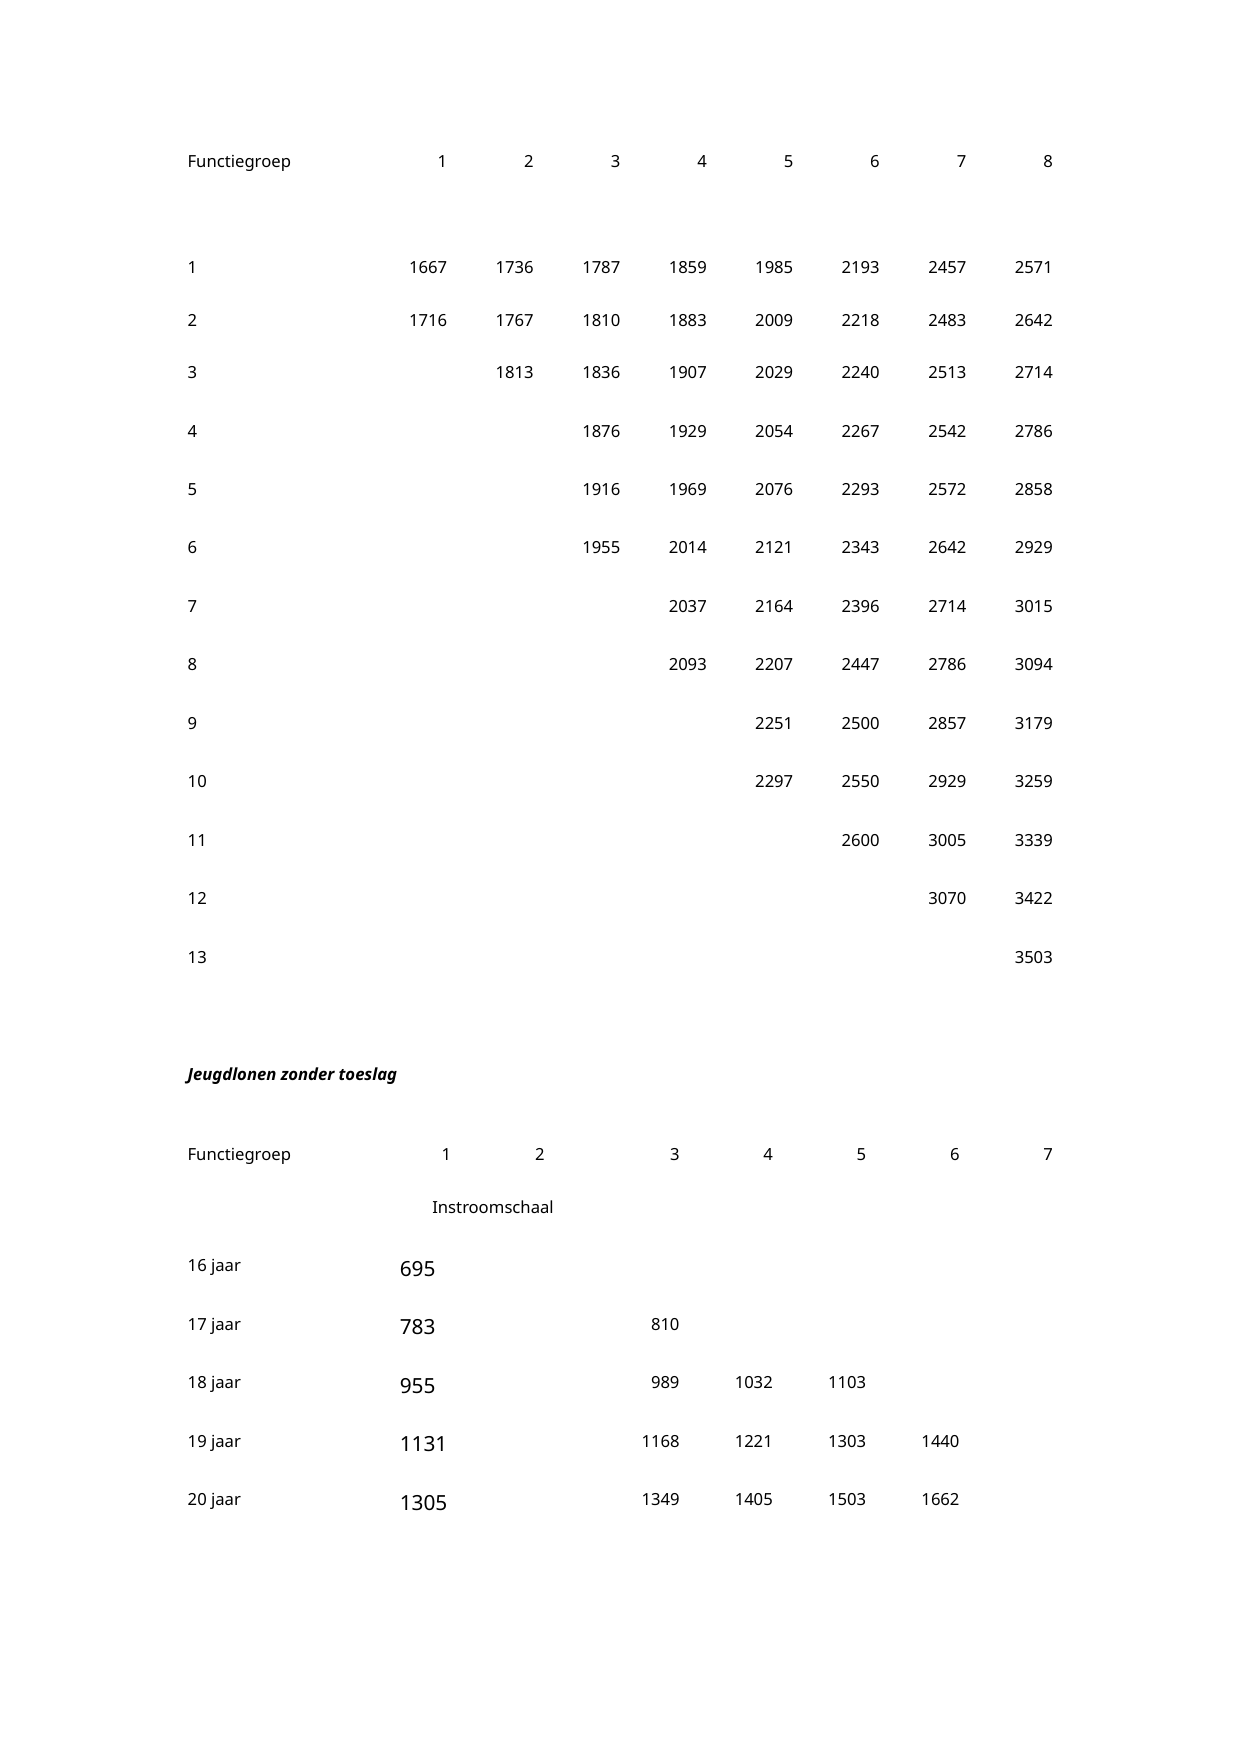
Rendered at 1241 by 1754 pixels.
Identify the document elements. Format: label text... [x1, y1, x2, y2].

table_cell 18 jaar [188, 1371, 399, 1429]
table_header 6 [793, 150, 879, 203]
table_cell [866, 1371, 959, 1429]
table_cell [447, 770, 533, 828]
table_cell [959, 1254, 1053, 1312]
table_cell 2218 [793, 308, 879, 361]
table_cell [706, 945, 793, 1004]
table_header Functiegroep [188, 150, 361, 203]
table_cell 3070 [880, 887, 966, 945]
table_cell 1503 [773, 1488, 866, 1546]
table_cell 2343 [793, 536, 879, 594]
table_cell 2786 [966, 419, 1053, 478]
table_cell [188, 1195, 399, 1254]
table_cell 9 [188, 711, 361, 770]
table_cell [880, 945, 966, 1004]
table_cell 2642 [880, 536, 966, 594]
table_cell [534, 828, 620, 887]
table_cell 1813 [447, 361, 533, 419]
table_cell 3259 [966, 770, 1053, 828]
table_cell 1985 [706, 255, 793, 308]
table_cell [447, 828, 533, 887]
table_cell 2457 [880, 255, 966, 308]
table_cell [361, 361, 447, 419]
table_cell 2447 [793, 653, 879, 711]
table_cell 2500 [793, 711, 879, 770]
table_cell [866, 1254, 959, 1312]
table_cell 695 [400, 1254, 586, 1312]
table_cell 20 jaar [188, 1488, 399, 1546]
table_cell [773, 1312, 866, 1371]
table_header 5 [773, 1143, 866, 1195]
table_cell 2714 [880, 595, 966, 653]
table_cell 2251 [706, 711, 793, 770]
table_cell 6 [188, 536, 361, 594]
table_cell [361, 653, 447, 711]
table_cell [534, 595, 620, 653]
table_cell [706, 203, 793, 255]
table_cell 3422 [966, 887, 1053, 945]
table_cell 2550 [793, 770, 879, 828]
table_cell 1440 [866, 1429, 959, 1488]
table_cell 2572 [880, 478, 966, 536]
table_cell 8 [188, 653, 361, 711]
table_cell [793, 945, 879, 1004]
table_cell 2009 [706, 308, 793, 361]
table_cell 1810 [534, 308, 620, 361]
table_cell 2642 [966, 308, 1053, 361]
table_cell [447, 203, 533, 255]
table_cell 2297 [706, 770, 793, 828]
table_cell [188, 203, 361, 255]
table_cell [361, 419, 447, 478]
table_cell 3503 [966, 945, 1053, 1004]
table_cell [793, 887, 879, 945]
table_cell [361, 945, 447, 1004]
table_cell [447, 887, 533, 945]
table_cell 2029 [706, 361, 793, 419]
table_header 8 [966, 150, 1053, 203]
table_cell 1667 [361, 255, 447, 308]
table_cell [773, 1254, 866, 1312]
table_cell 2193 [793, 255, 879, 308]
table_cell 2600 [793, 828, 879, 887]
table_cell [679, 1195, 773, 1254]
table_cell 2513 [880, 361, 966, 419]
table_cell [447, 711, 533, 770]
table_header 6 [866, 1143, 959, 1195]
table_cell 2054 [706, 419, 793, 478]
table_cell [534, 887, 620, 945]
table_cell [620, 770, 706, 828]
table_cell 1907 [620, 361, 706, 419]
table_cell 2293 [793, 478, 879, 536]
table_cell 1736 [447, 255, 533, 308]
table_cell 2207 [706, 653, 793, 711]
table_cell 2093 [620, 653, 706, 711]
table_cell 4 [188, 419, 361, 478]
table_cell 1767 [447, 308, 533, 361]
table_cell 1716 [361, 308, 447, 361]
table_cell 1662 [866, 1488, 959, 1546]
table_cell [679, 1254, 773, 1312]
table_cell 2929 [966, 536, 1053, 594]
table_cell [361, 595, 447, 653]
table_cell 2037 [620, 595, 706, 653]
table_cell [959, 1371, 1053, 1429]
table_cell [361, 770, 447, 828]
table_cell 1131 [400, 1429, 586, 1488]
table_cell 16 jaar [188, 1254, 399, 1312]
table_cell 783 [400, 1312, 586, 1371]
table_cell 955 [400, 1371, 586, 1429]
table_cell 1916 [534, 478, 620, 536]
table_header 3 [534, 150, 620, 203]
table_header 4 [620, 150, 706, 203]
table_cell [679, 1312, 773, 1371]
table_cell [620, 887, 706, 945]
table_cell 1305 [400, 1488, 586, 1546]
table_cell 2857 [880, 711, 966, 770]
table_cell 2076 [706, 478, 793, 536]
table_header 2 [493, 1143, 586, 1195]
table_cell Instroomschaal [400, 1195, 586, 1254]
table_cell 2714 [966, 361, 1053, 419]
table_header 2 [447, 150, 533, 203]
table_cell 3015 [966, 595, 1053, 653]
text Jeugdlonen zonder toeslag [187, 1062, 1053, 1085]
table_cell [447, 945, 533, 1004]
table_cell 2571 [966, 255, 1053, 308]
table_cell [586, 1195, 679, 1254]
table_cell 2396 [793, 595, 879, 653]
table_header 7 [880, 150, 966, 203]
table_cell [361, 828, 447, 887]
table_cell 3339 [966, 828, 1053, 887]
table_cell 1955 [534, 536, 620, 594]
table_cell 1 [188, 255, 361, 308]
table_cell [534, 945, 620, 1004]
table_cell 1405 [679, 1488, 773, 1546]
table_cell [959, 1195, 1053, 1254]
table_cell [447, 595, 533, 653]
table_cell 1859 [620, 255, 706, 308]
table_cell [966, 203, 1053, 255]
table_cell [361, 536, 447, 594]
table_cell [361, 478, 447, 536]
table_cell [361, 711, 447, 770]
table_cell [534, 653, 620, 711]
table_cell 810 [586, 1312, 679, 1371]
table_cell 3094 [966, 653, 1053, 711]
table_header 7 [959, 1143, 1053, 1195]
table_cell 2164 [706, 595, 793, 653]
table_cell 17 jaar [188, 1312, 399, 1371]
table_header 1 [400, 1143, 493, 1195]
table_cell 2929 [880, 770, 966, 828]
table_cell [447, 653, 533, 711]
table_cell [586, 1254, 679, 1312]
table_cell [959, 1312, 1053, 1371]
table_cell [534, 203, 620, 255]
table_header 3 [586, 1143, 679, 1195]
table_cell [706, 887, 793, 945]
table_cell 2267 [793, 419, 879, 478]
table_cell 2858 [966, 478, 1053, 536]
table_cell [361, 203, 447, 255]
table_cell 3 [188, 361, 361, 419]
table_cell [620, 828, 706, 887]
table_cell 11 [188, 828, 361, 887]
table_cell [706, 828, 793, 887]
table_cell [447, 536, 533, 594]
table_cell [447, 419, 533, 478]
table_cell 1969 [620, 478, 706, 536]
table_cell [534, 770, 620, 828]
table_cell 3005 [880, 828, 966, 887]
table_cell [793, 203, 879, 255]
table_cell 1876 [534, 419, 620, 478]
table_cell [620, 945, 706, 1004]
table_cell [959, 1429, 1053, 1488]
table_cell 1349 [586, 1488, 679, 1546]
table_cell 3179 [966, 711, 1053, 770]
table_cell [866, 1195, 959, 1254]
table_cell [880, 203, 966, 255]
table_cell 7 [188, 595, 361, 653]
table_cell 1883 [620, 308, 706, 361]
table_header 4 [679, 1143, 773, 1195]
table_cell [620, 203, 706, 255]
table_cell 13 [188, 945, 361, 1004]
table_header 1 [361, 150, 447, 203]
table_cell 2786 [880, 653, 966, 711]
table_header Functiegroep [188, 1143, 399, 1195]
table_cell [866, 1312, 959, 1371]
table_cell [773, 1195, 866, 1254]
table_cell 10 [188, 770, 361, 828]
table_cell 1221 [679, 1429, 773, 1488]
table_cell 12 [188, 887, 361, 945]
table_cell 19 jaar [188, 1429, 399, 1488]
table_cell 1787 [534, 255, 620, 308]
table_cell 5 [188, 478, 361, 536]
table_cell [534, 711, 620, 770]
table_cell 2542 [880, 419, 966, 478]
table_cell 2014 [620, 536, 706, 594]
table_cell 989 [586, 1371, 679, 1429]
table_cell 1836 [534, 361, 620, 419]
table_cell 1168 [586, 1429, 679, 1488]
table_cell 1929 [620, 419, 706, 478]
table_cell 2240 [793, 361, 879, 419]
table_cell [620, 711, 706, 770]
table_cell 2483 [880, 308, 966, 361]
table_cell 1103 [773, 1371, 866, 1429]
table_cell [361, 887, 447, 945]
table_header 5 [706, 150, 793, 203]
table_cell 1303 [773, 1429, 866, 1488]
table_cell 2 [188, 308, 361, 361]
table_cell [959, 1488, 1053, 1546]
table_cell 2121 [706, 536, 793, 594]
table_cell [447, 478, 533, 536]
table_cell 1032 [679, 1371, 773, 1429]
